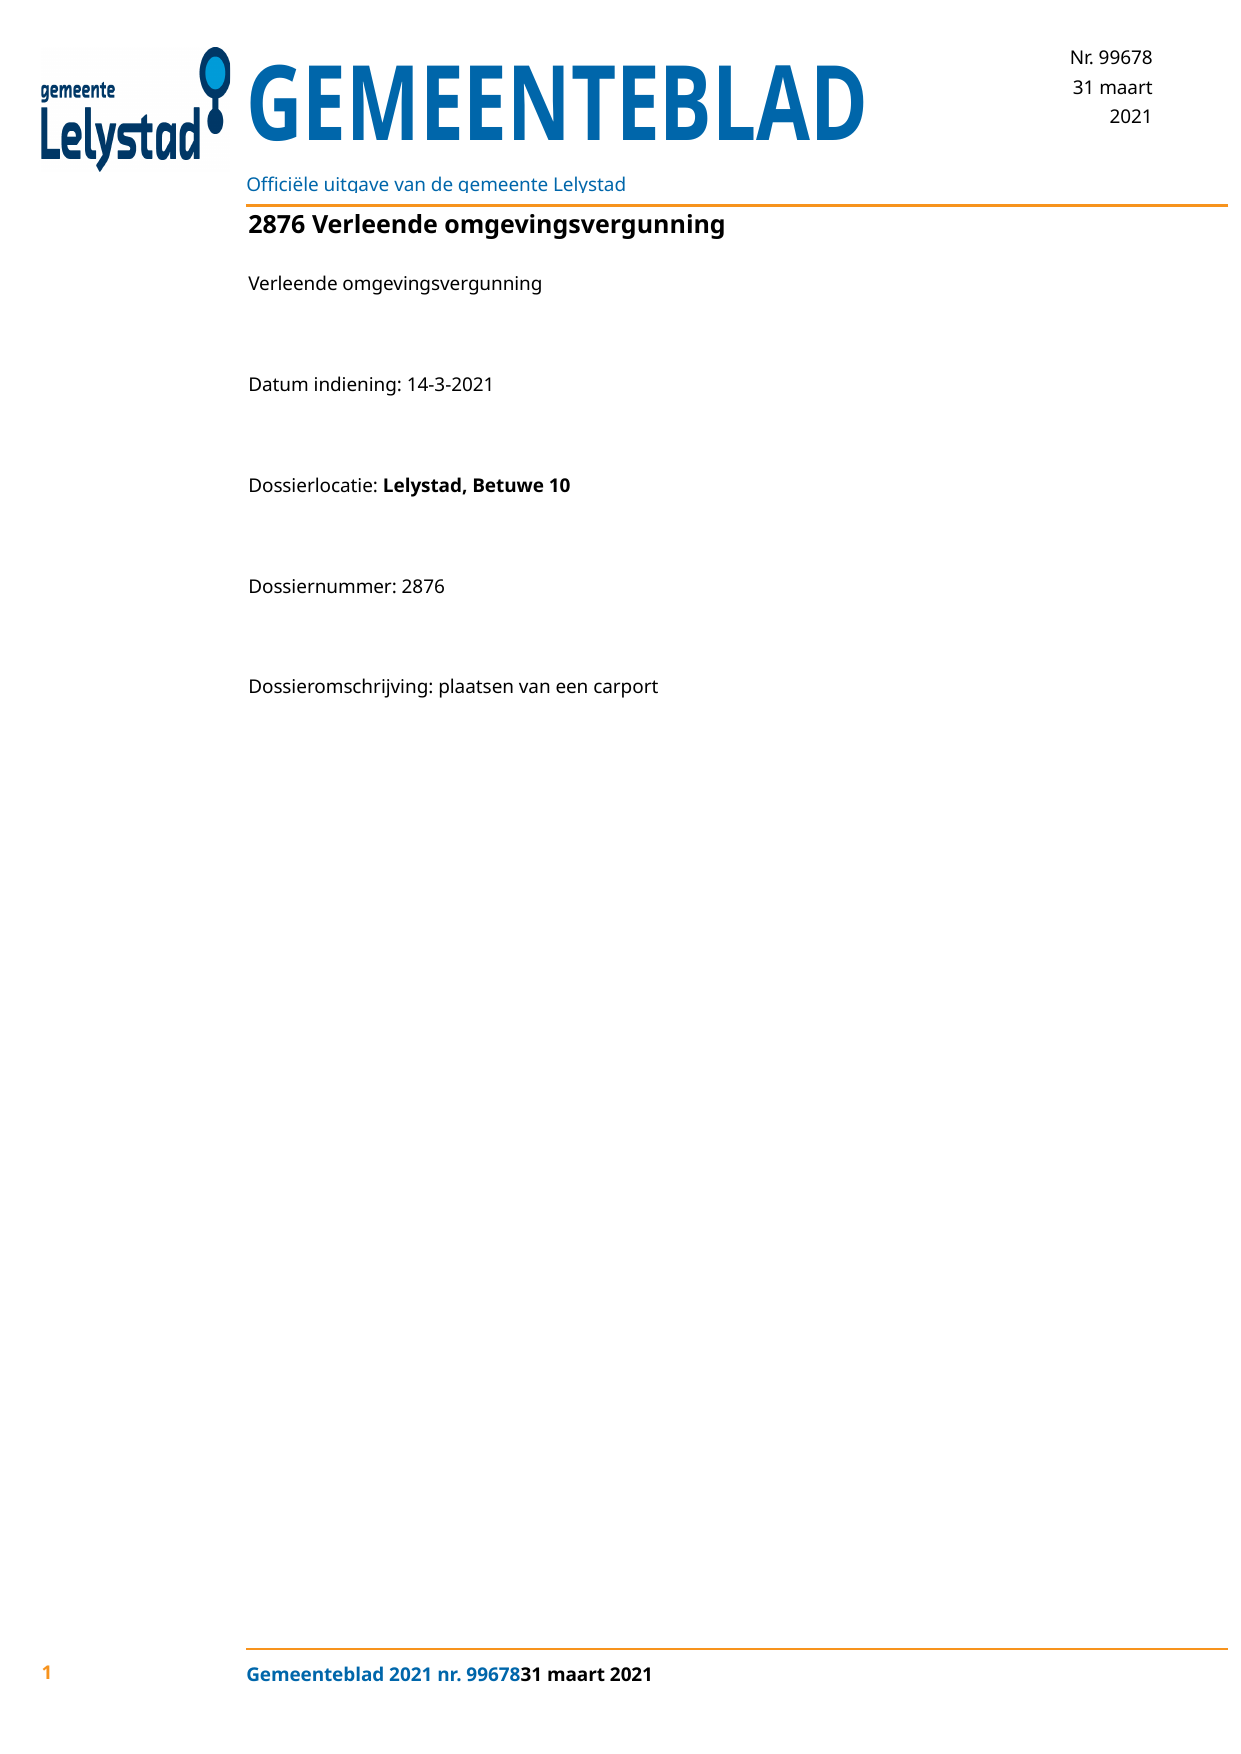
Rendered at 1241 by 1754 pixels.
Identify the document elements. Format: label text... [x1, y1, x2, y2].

text Dossiernummer: 2876 [248, 573, 1152, 598]
text Dossieromschrijving: plaatsen van een carport [248, 674, 1152, 699]
text Verleende omgevingsvergunning [248, 270, 1152, 296]
picture [41, 47, 231, 172]
text Dossierlocatie: Lelystad, Betuwe 10 [248, 472, 1152, 498]
text Datum indiening: 14-3-2021 [248, 371, 1152, 397]
text 2876 Verleende omgevingsvergunning [248, 207, 1152, 241]
